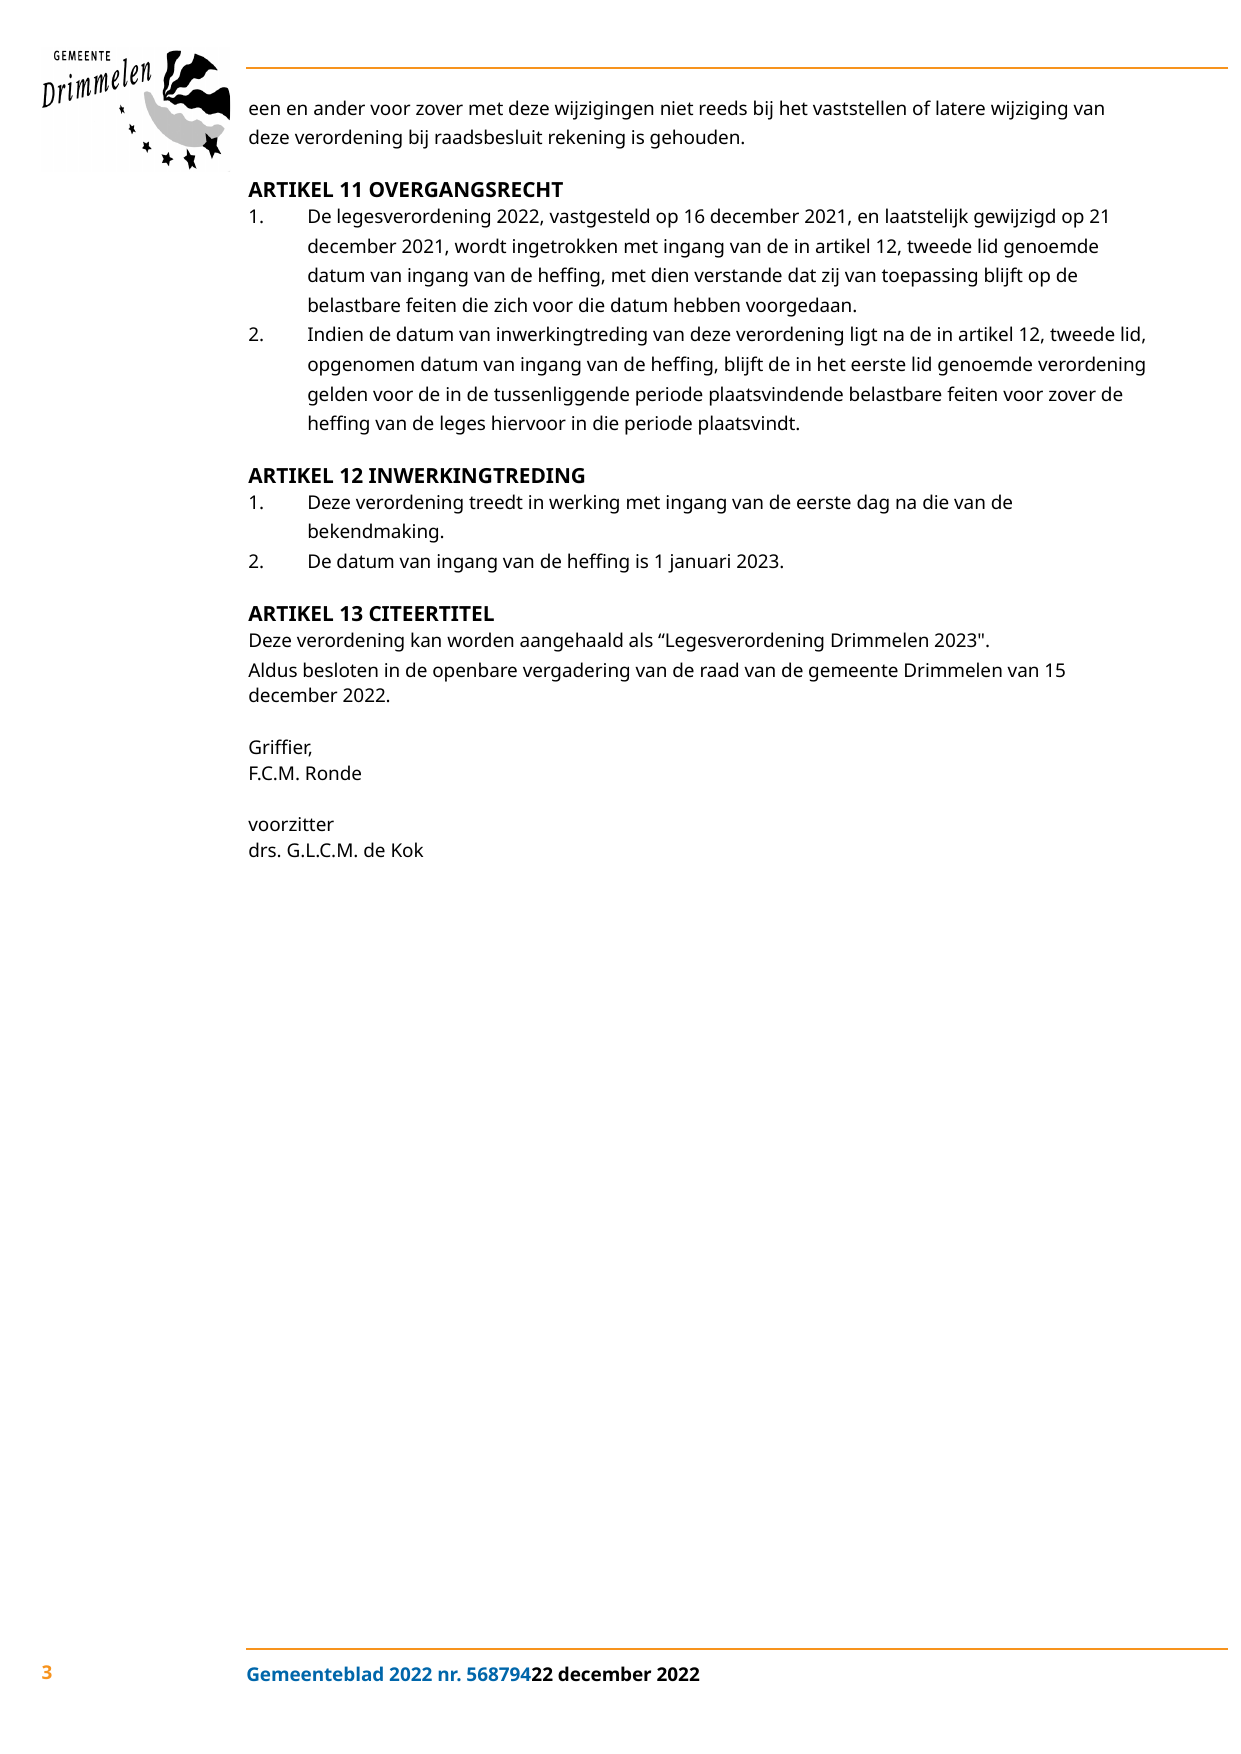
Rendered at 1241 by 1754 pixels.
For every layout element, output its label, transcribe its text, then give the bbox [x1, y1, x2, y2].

text een en ander voor zover met deze wijzigingen niet reeds bij het vaststellen of latere wijziging van deze verordening bij raadsbesluit rekening is gehouden. [248, 95, 1152, 150]
text voorzitter [248, 811, 1152, 837]
text ARTIKEL 12 INWERKINGTREDING [248, 461, 1152, 489]
list De legesverordening 2022, vastgesteld op 16 december 2021, en laatstelijk gewijzigd op 21 december 2021, wordt ingetrokken met ingang van de in artikel 12, tweede lid genoemde datum van ingang van de heffing, met dien verstande dat zij van toepassing blijft op de belastbare feiten die zich voor die datum hebben voorgedaan. [248, 203, 1152, 318]
text Aldus besloten in de openbare vergadering van de raad van de gemeente Drimmelen van 15 december 2022. [248, 657, 1152, 708]
text ARTIKEL 13 CITEERTITEL [248, 599, 1152, 627]
list De datum van ingang van de heffing is 1 januari 2023. [248, 548, 1152, 574]
text drs. G.L.C.M. de Kok [248, 837, 1152, 863]
text ARTIKEL 11 OVERGANGSRECHT [248, 175, 1152, 203]
list Deze verordening treedt in werking met ingang van de eerste dag na die van de bekendmaking. [248, 489, 1152, 544]
list Indien de datum van inwerkingtreding van deze verordening ligt na de in artikel 12, tweede lid, opgenomen datum van ingang van de heffing, blijft de in het eerste lid genoemde verordening gelden voor de in de tussenliggende periode plaatsvindende belastbare feiten voor zover de heffing van de leges hiervoor in die periode plaatsvindt. [248, 322, 1152, 436]
text Deze verordening kan worden aangehaald als “Legesverordening Drimmelen 2023". [248, 627, 1152, 653]
text F.C.M. Ronde [248, 760, 1152, 785]
picture [41, 47, 231, 172]
text Griffier, [248, 734, 1152, 760]
